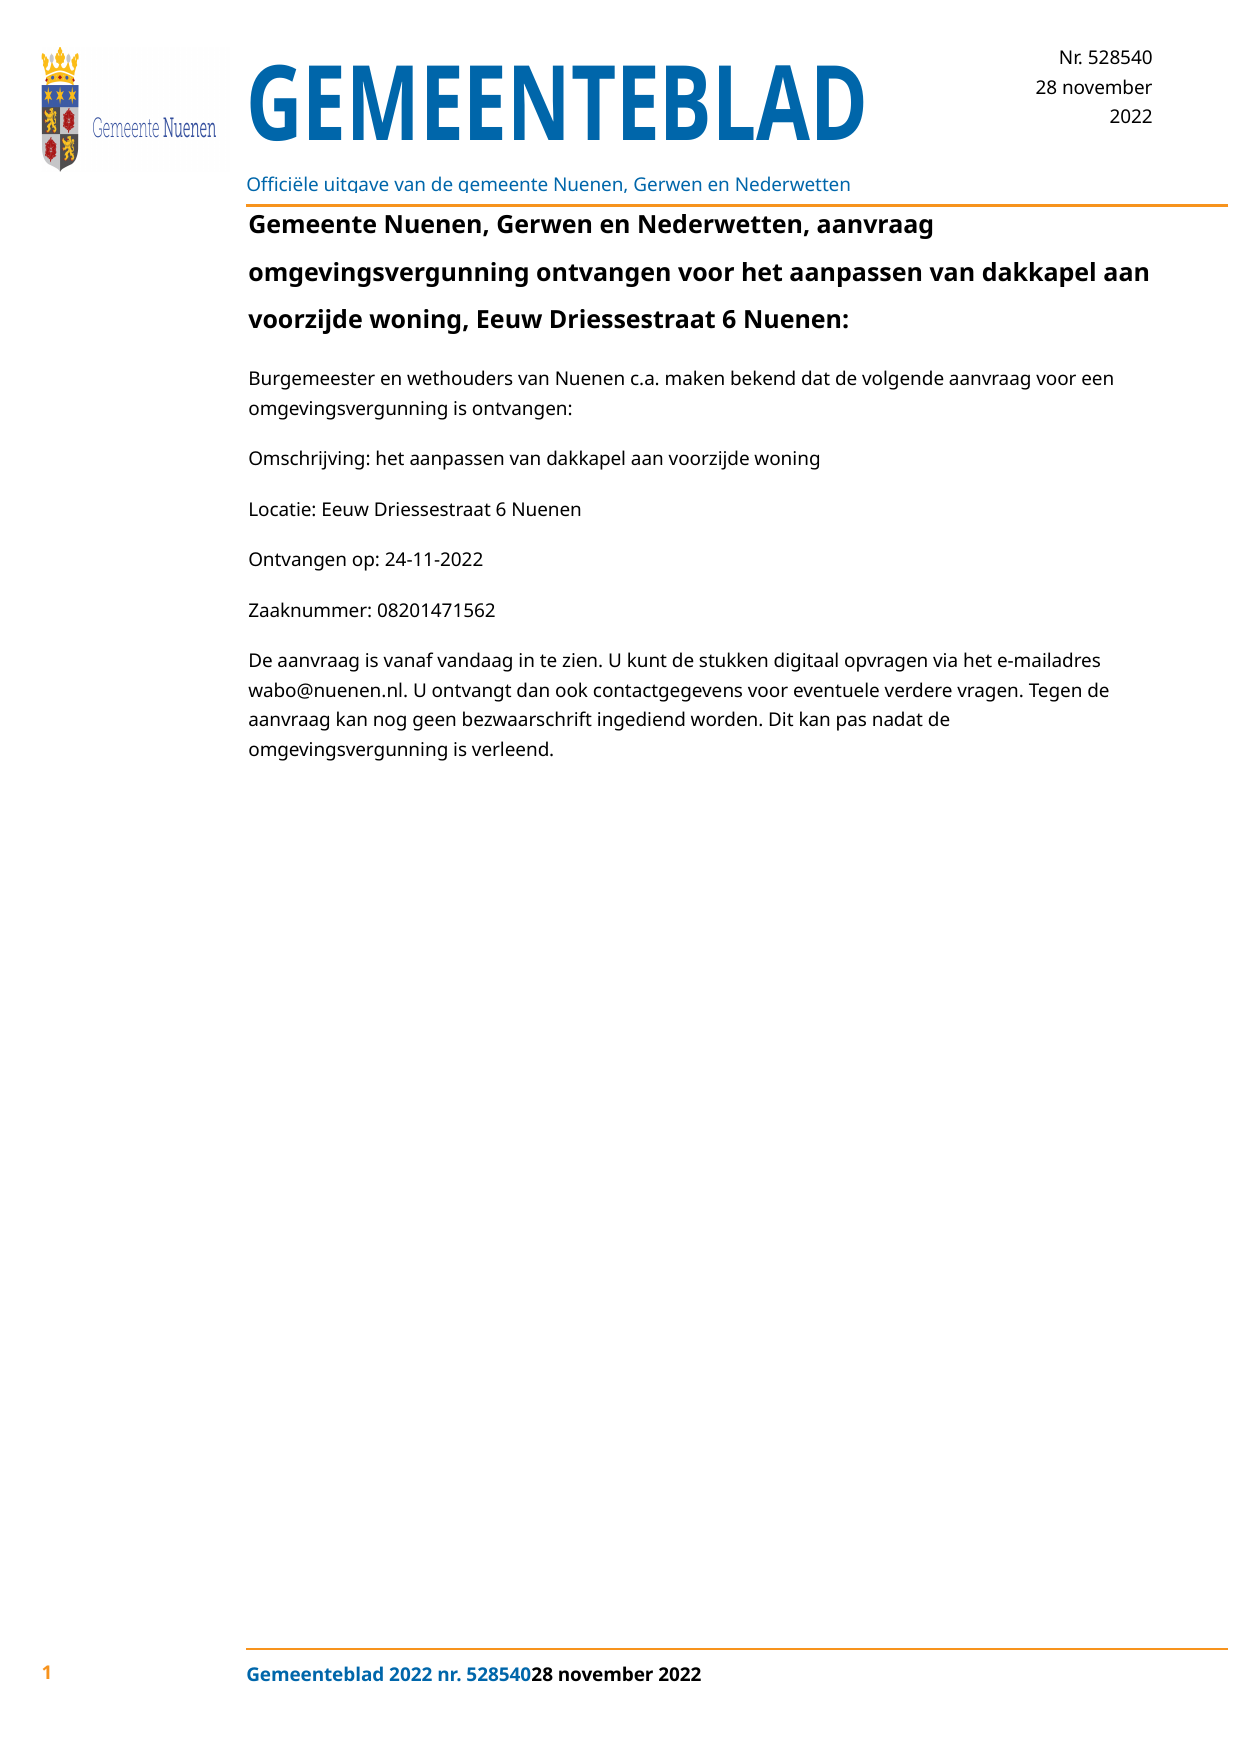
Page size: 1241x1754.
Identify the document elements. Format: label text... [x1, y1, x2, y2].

text Zaaknummer: 08201471562 [248, 597, 1152, 622]
text Omschrijving: het aanpassen van dakkapel aan voorzijde woning [248, 446, 1152, 471]
text De aanvraag is vanaf vandaag in te zien. U kunt de stukken digitaal opvragen via het e-mailadres wabo@nuenen.nl. U ontvangt dan ook contactgegevens voor eventuele verdere vragen. Tegen de aanvraag kan nog geen bezwaarschrift ingediend worden. Dit kan pas nadat de omgevingsvergunning is verleend. [248, 647, 1152, 762]
picture [41, 47, 231, 172]
text Ontvangen op: 24-11-2022 [248, 546, 1152, 572]
text Locatie: Eeuw Driessestraat 6 Nuenen [248, 496, 1152, 522]
text Burgemeester en wethouders van Nuenen c.a. maken bekend dat de volgende aanvraag voor een omgevingsvergunning is ontvangen: [248, 366, 1152, 421]
text Gemeente Nuenen, Gerwen en Nederwetten, aanvraag omgevingsvergunning ontvangen voor het aanpassen van dakkapel aan voorzijde woning, Eeuw Driessestraat 6 Nuenen: [248, 207, 1152, 336]
